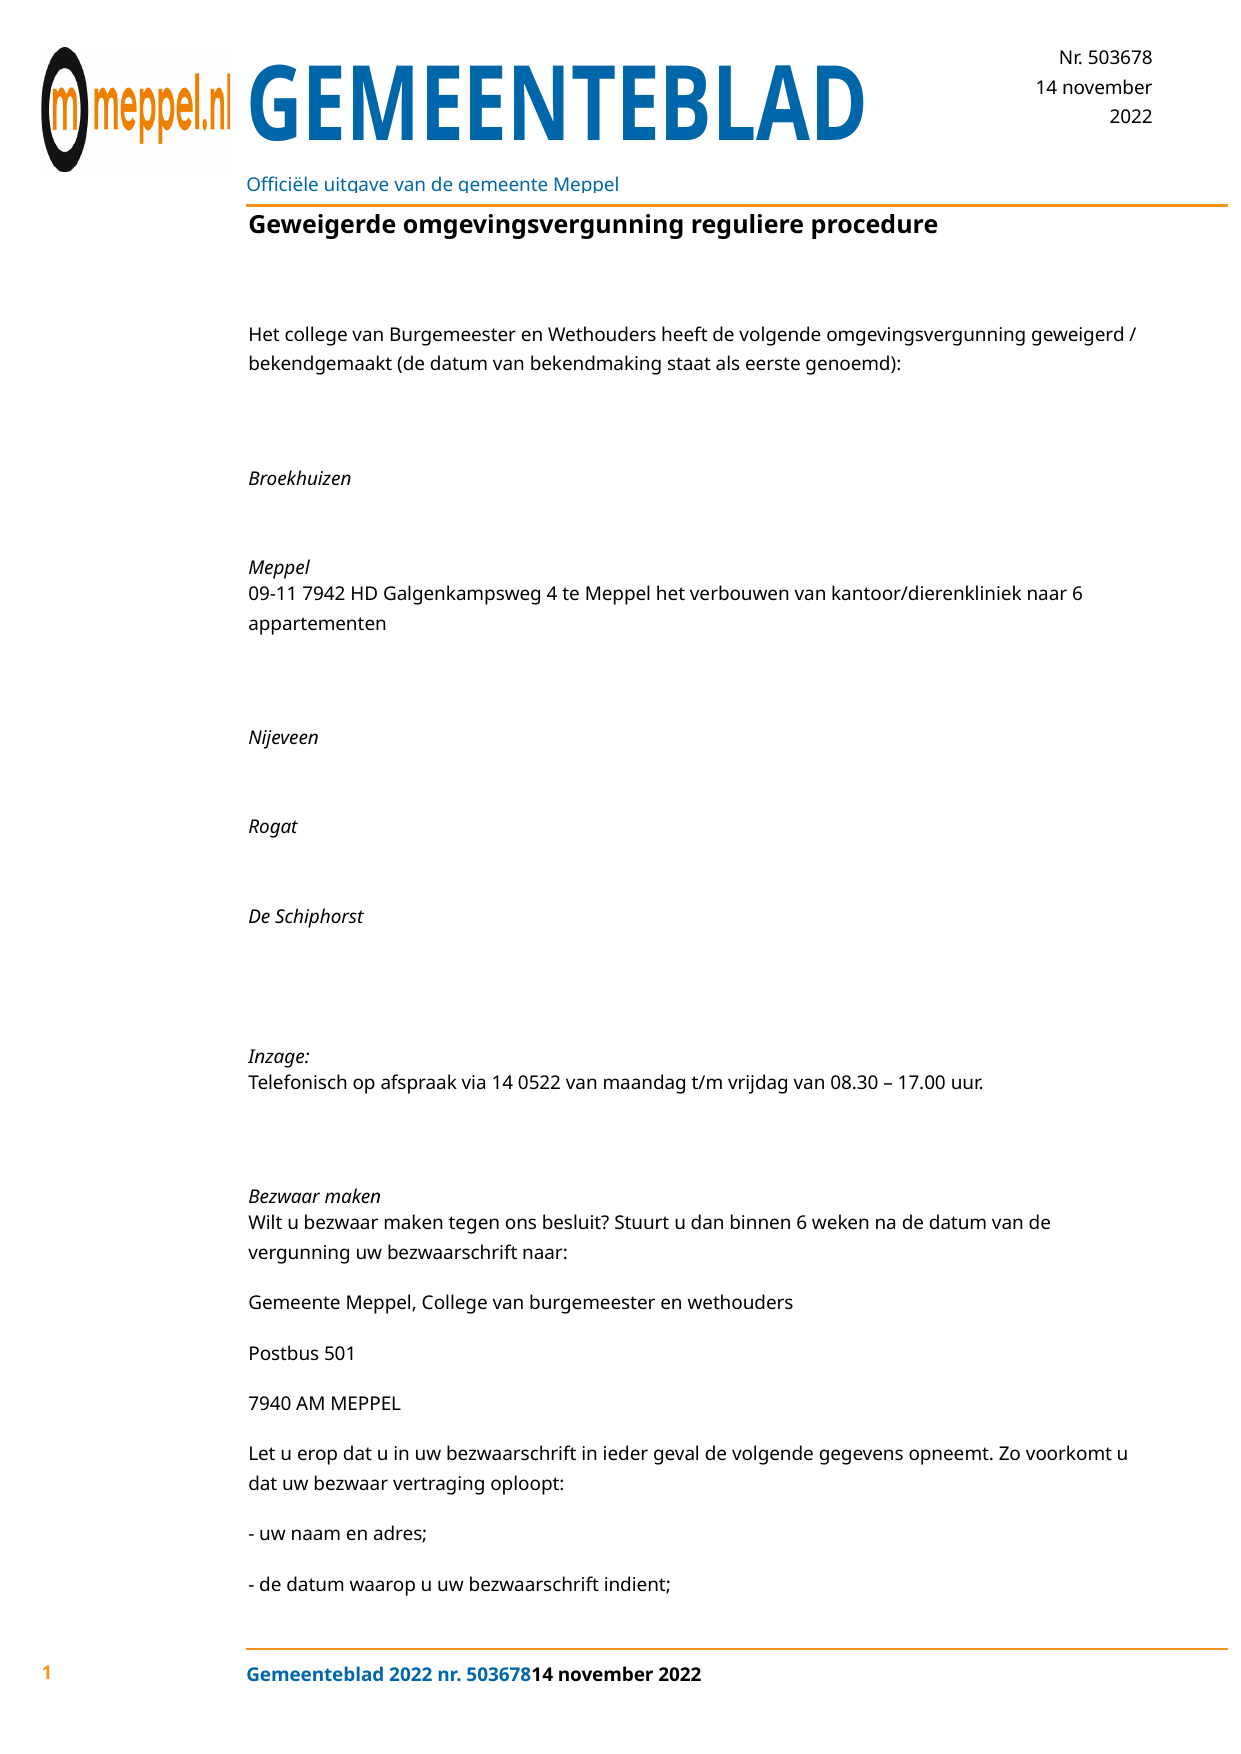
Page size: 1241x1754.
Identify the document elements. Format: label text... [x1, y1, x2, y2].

text Het college van Burgemeester en Wethouders heeft de volgende omgevingsvergunning geweigerd / bekendgemaakt (de datum van bekendmaking staat als eerste genoemd): [248, 321, 1152, 376]
text Geweigerde omgevingsvergunning reguliere procedure [248, 207, 1152, 241]
text Broekhuizen [248, 465, 1152, 490]
text Let u erop dat u in uw bezwaarschrift in ieder geval de volgende gegevens opneemt. Zo voorkomt u dat uw bezwaar vertraging oploopt: [248, 1441, 1152, 1496]
text 7940 AM MEPPEL [248, 1390, 1152, 1416]
text - de datum waarop u uw bezwaarschrift indient; [248, 1571, 1152, 1597]
text Rogat [248, 814, 1152, 839]
text Inzage: [248, 1043, 1152, 1069]
text Meppel [248, 554, 1152, 580]
picture [41, 47, 231, 172]
text 09-11 7942 HD Galgenkampsweg 4 te Meppel het verbouwen van kantoor/dierenkliniek naar 6 appartementen [248, 580, 1152, 635]
text Wilt u bezwaar maken tegen ons besluit? Stuurt u dan binnen 6 weken na de datum van de vergunning uw bezwaarschrift naar: [248, 1209, 1152, 1265]
text Nijeveen [248, 724, 1152, 750]
text Postbus 501 [248, 1340, 1152, 1366]
text - uw naam en adres; [248, 1521, 1152, 1546]
text Telefonisch op afspraak via 14 0522 van maandag t/m vrijdag van 08.30 – 17.00 uur. [248, 1069, 1152, 1095]
text Bezwaar maken [248, 1184, 1152, 1209]
text De Schiphorst [248, 903, 1152, 929]
text Gemeente Meppel, College van burgemeester en wethouders [248, 1289, 1152, 1315]
